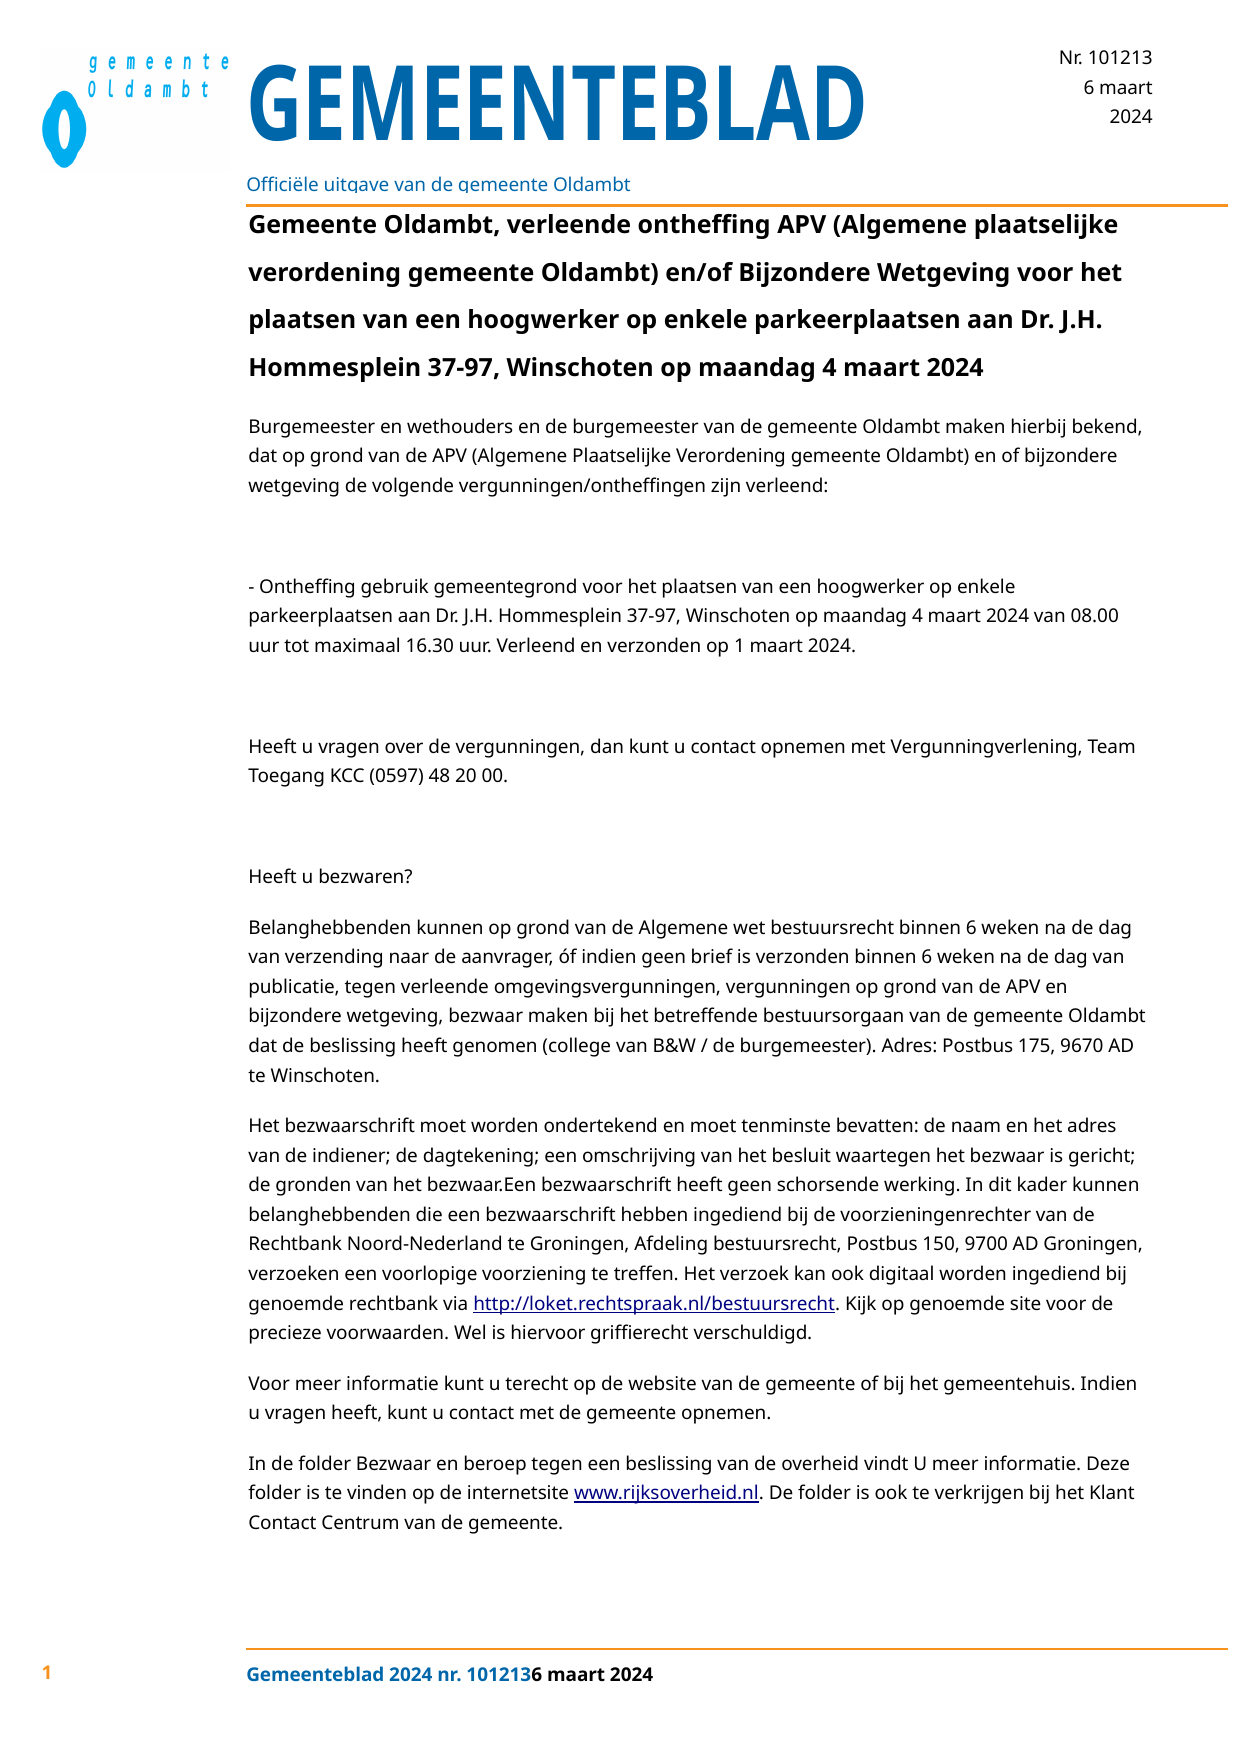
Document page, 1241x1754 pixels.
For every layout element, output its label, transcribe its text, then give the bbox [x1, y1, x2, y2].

text - Ontheffing gebruik gemeentegrond voor het plaatsen van een hoogwerker op enkele parkeerplaatsen aan Dr. J.H. Hommesplein 37-97, Winschoten op maandag 4 maart 2024 van 08.00 uur tot maximaal 16.30 uur. Verleend en verzonden op 1 maart 2024. [248, 573, 1152, 658]
text Heeft u vragen over de vergunningen, dan kunt u contact opnemen met Vergunningverlening, Team Toegang KCC (0597) 48 20 00. [248, 733, 1152, 788]
text Gemeente Oldambt, verleende ontheffing APV (Algemene plaatselijke verordening gemeente Oldambt) en/of Bijzondere Wetgeving voor het plaatsen van een hoogwerker op enkele parkeerplaatsen aan Dr. J.H. Hommesplein 37-97, Winschoten op maandag 4 maart 2024 [248, 207, 1152, 384]
text Heeft u bezwaren? [248, 863, 1152, 889]
text Burgemeester en wethouders en de burgemeester van de gemeente Oldambt maken hierbij bekend, dat op grond van de APV (Algemene Plaatselijke Verordening gemeente Oldambt) en of bijzondere wetgeving de volgende vergunningen/ontheffingen zijn verleend: [248, 413, 1152, 498]
text Belanghebbenden kunnen op grond van de Algemene wet bestuursrecht binnen 6 weken na de dag van verzending naar de aanvrager, óf indien geen brief is verzonden binnen 6 weken na de dag van publicatie, tegen verleende omgevingsvergunningen, vergunningen op grond van de APV en bijzondere wetgeving, bezwaar maken bij het betreffende bestuursorgaan van de gemeente Oldambt dat de beslissing heeft genomen (college van B&W / de burgemeester). Adres: Postbus 175, 9670 AD te Winschoten. [248, 914, 1152, 1088]
text Het bezwaarschrift moet worden ondertekend en moet tenminste bevatten: de naam en het adres van de indiener; de dagtekening; een omschrijving van het besluit waartegen het bezwaar is gericht; de gronden van het bezwaar.Een bezwaarschrift heeft geen schorsende werking. In dit kader kunnen belanghebbenden die een bezwaarschrift hebben ingediend bij de voorzieningenrechter van de Rechtbank Noord-Nederland te Groningen, Afdeling bestuursrecht, Postbus 150, 9700 AD Groningen, verzoeken een voorlopige voorziening te treffen. Het verzoek kan ook digitaal worden ingediend bij genoemde rechtbank via http://loket.rechtspraak.nl/bestuursrecht. Kijk op genoemde site voor de precieze voorwaarden. Wel is hiervoor griffierecht verschuldigd. [248, 1112, 1152, 1345]
text Voor meer informatie kunt u terecht op de website van de gemeente of bij het gemeentehuis. Indien u vragen heeft, kunt u contact met de gemeente opnemen. [248, 1370, 1152, 1425]
text In de folder Bezwaar en beroep tegen een beslissing van de overheid vindt U meer informatie. Deze folder is te vinden op de internetsite www.rijksoverheid.nl. De folder is ook te verkrijgen bij het Klant Contact Centrum van de gemeente. [248, 1450, 1152, 1535]
picture [41, 47, 231, 172]
